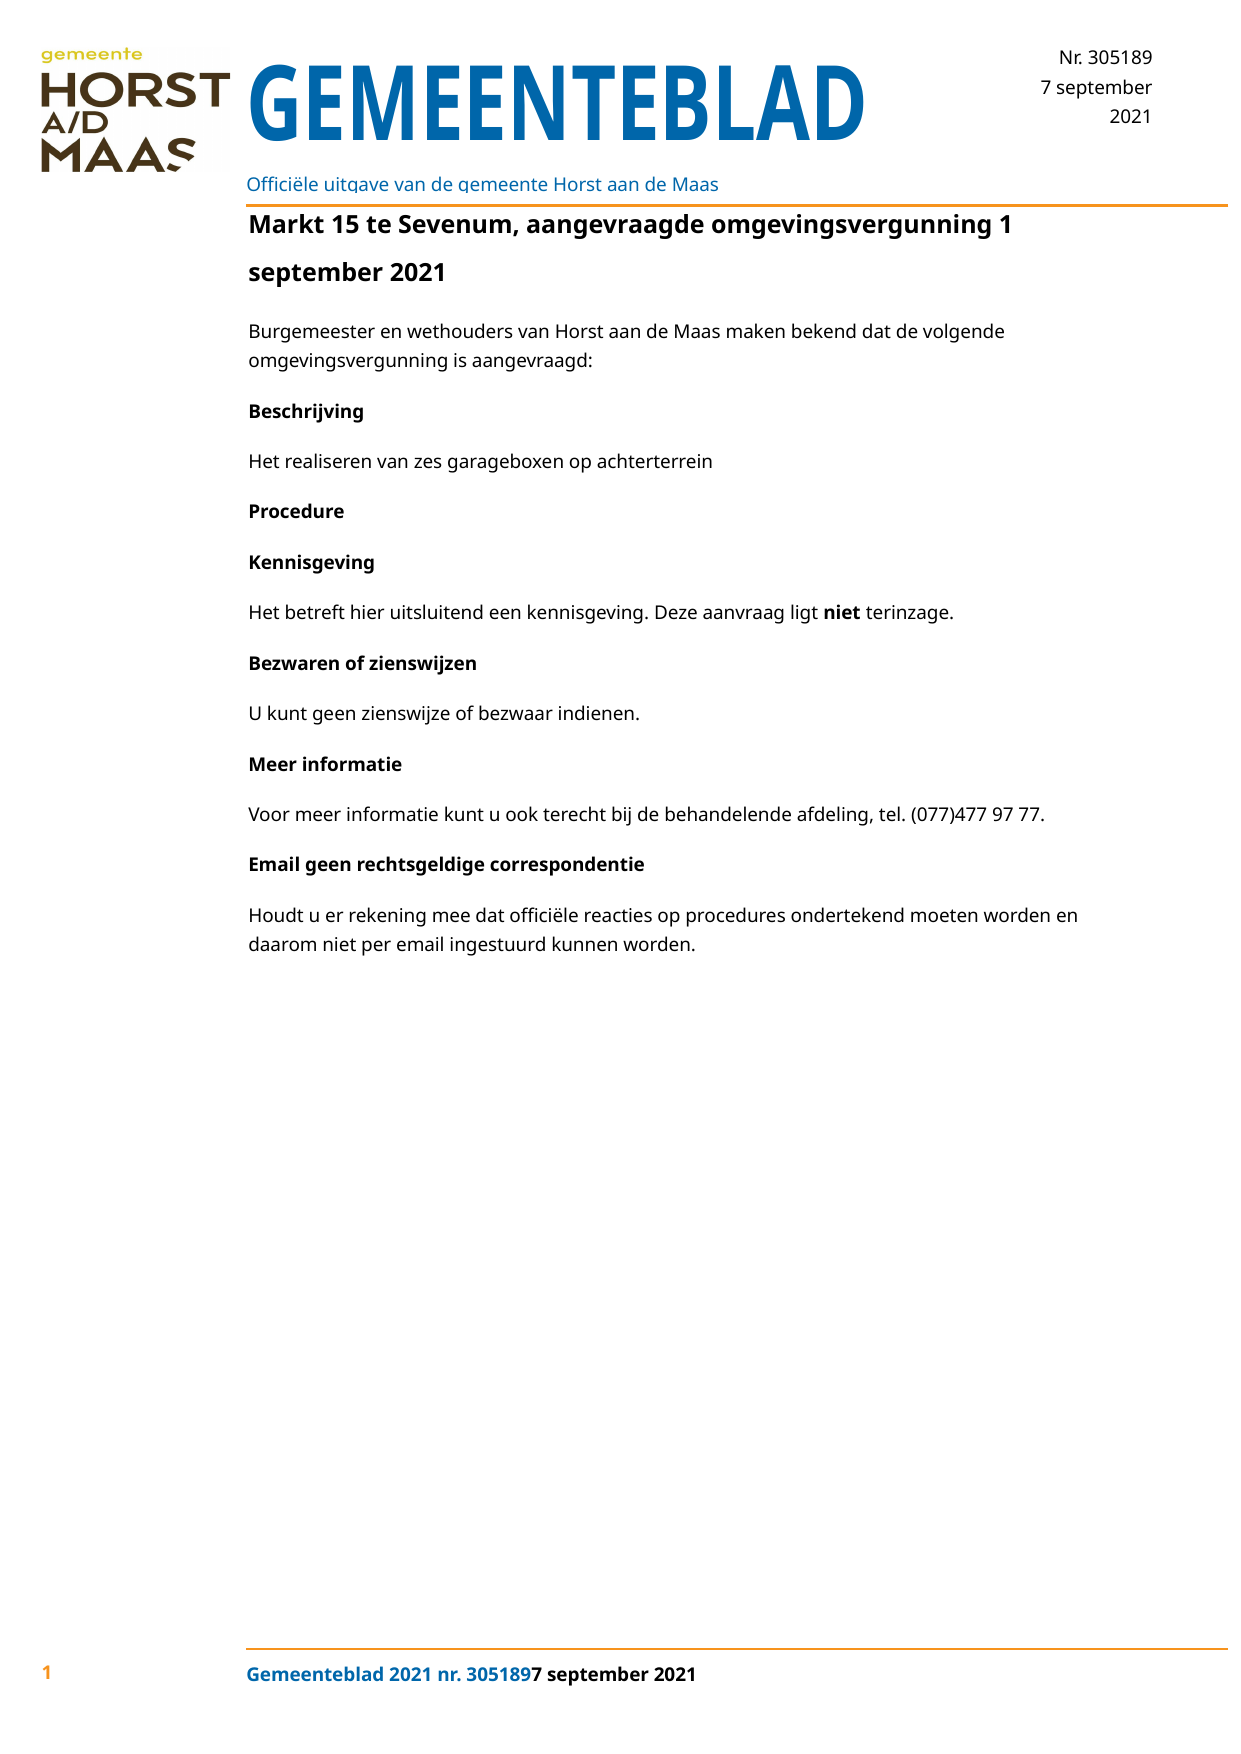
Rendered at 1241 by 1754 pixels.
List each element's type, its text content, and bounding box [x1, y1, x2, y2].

text Email geen rechtsgeldige correspondentie [248, 852, 1152, 877]
text Het realiseren van zes garageboxen op achterterrein [248, 448, 1152, 474]
text Markt 15 te Sevenum, aangevraagde omgevingsvergunning 1 september 2021 [248, 207, 1152, 288]
text Meer informatie [248, 751, 1152, 777]
text Kennisgeving [248, 549, 1152, 575]
text Bezwaren of zienswijzen [248, 650, 1152, 676]
text Beschrijving [248, 398, 1152, 424]
text Procedure [248, 499, 1152, 524]
text Houdt u er rekening mee dat officiële reacties op procedures ondertekend moeten worden en daarom niet per email ingestuurd kunnen worden. [248, 902, 1152, 957]
text Het betreft hier uitsluitend een kennisgeving. Deze aanvraag ligt niet terinzage. [248, 599, 1152, 625]
text Voor meer informatie kunt u ook terecht bij de behandelende afdeling, tel. (077)477 97 77. [248, 801, 1152, 827]
text U kunt geen zienswijze of bezwaar indienen. [248, 700, 1152, 726]
picture [41, 47, 231, 172]
text Burgemeester en wethouders van Horst aan de Maas maken bekend dat de volgende omgevingsvergunning is aangevraagd: [248, 318, 1152, 373]
